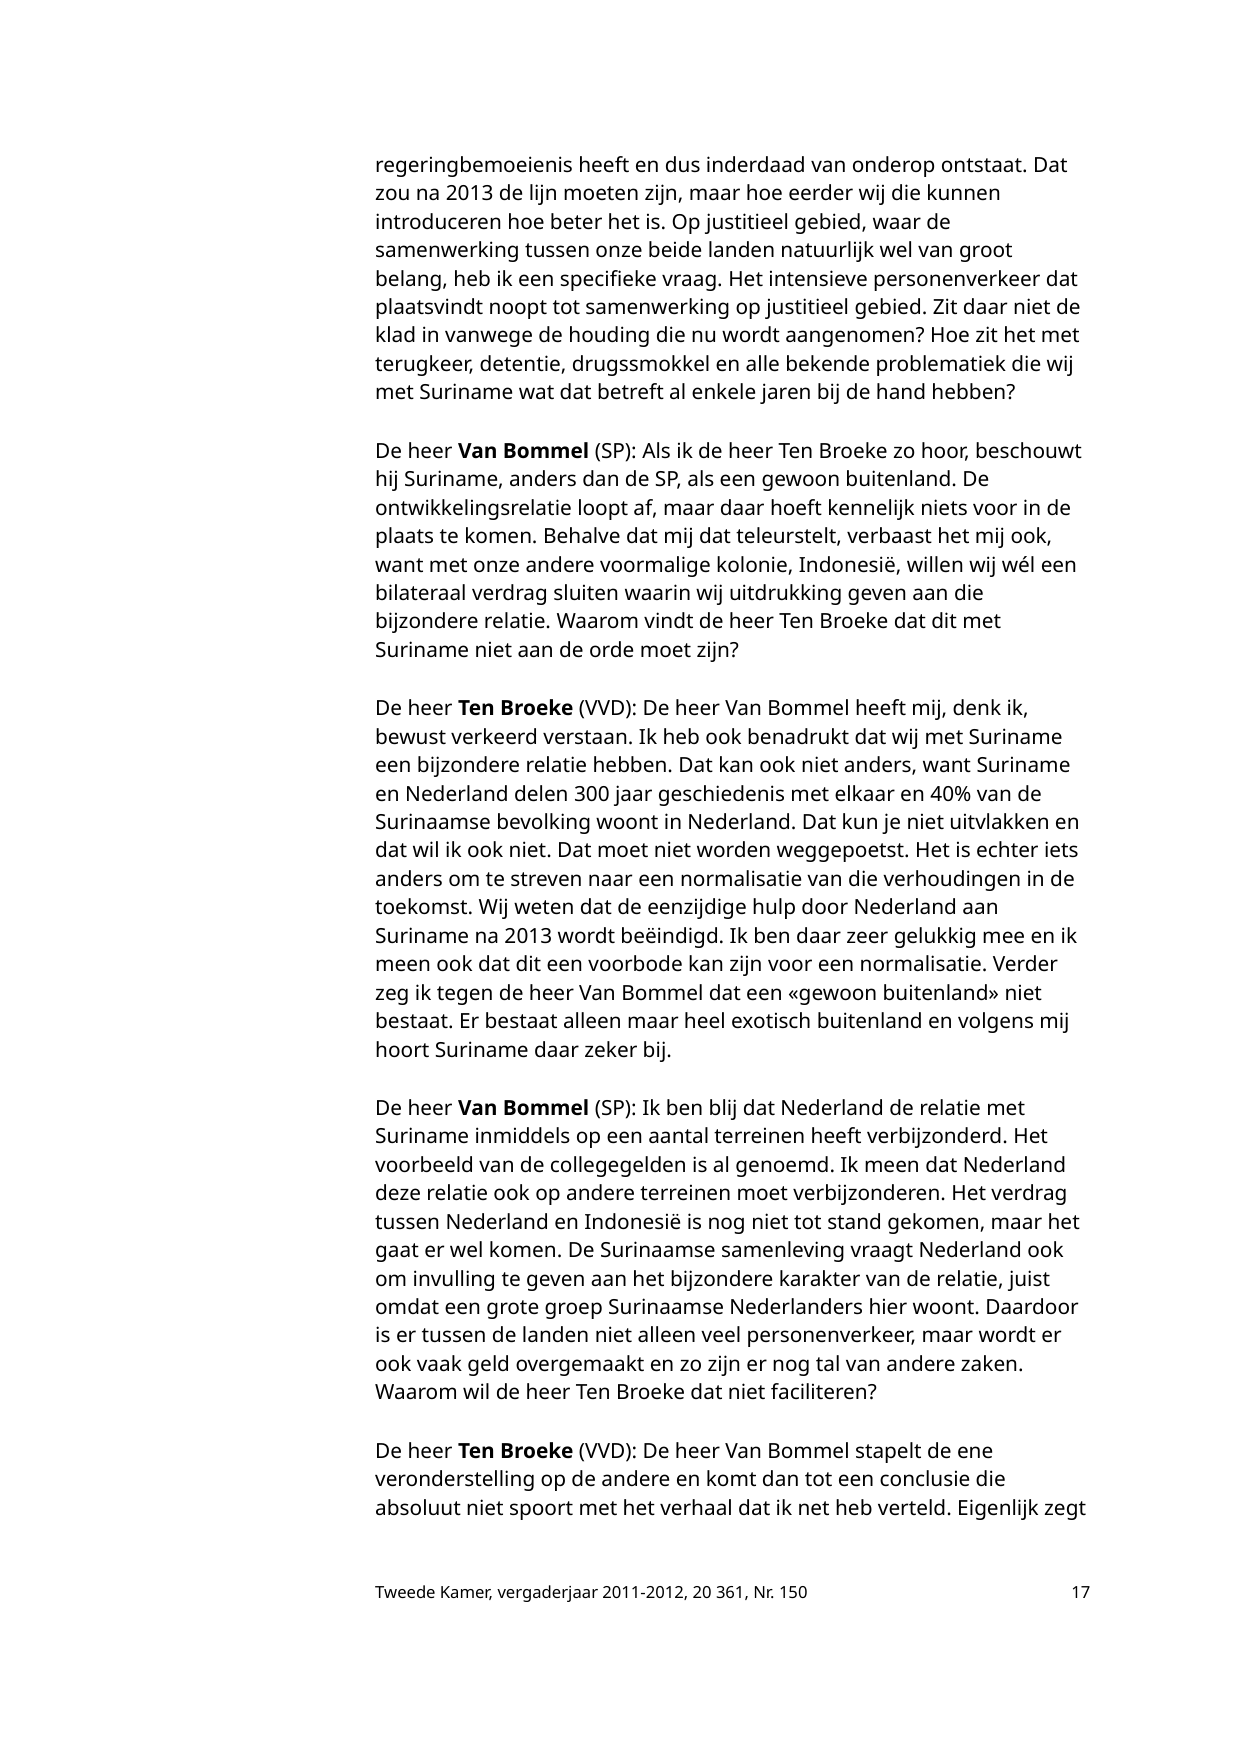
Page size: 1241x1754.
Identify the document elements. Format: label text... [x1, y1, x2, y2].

text De heer Van Bommel (SP): Als ik de heer Ten Broeke zo hoor, beschouwt hij Suriname, anders dan de SP, als een gewoon buitenland. De ontwikkelingsrelatie loopt af, maar daar hoeft kennelijk niets voor in de plaats te komen. Behalve dat mij dat teleurstelt, verbaast het mij ook, want met onze andere voormalige kolonie, Indonesië, willen wij wél een bilateraal verdrag sluiten waarin wij uitdrukking geven aan die bijzondere relatie. Waarom vindt de heer Ten Broeke dat dit met Suriname niet aan de orde moet zijn? [375, 436, 1090, 663]
text De heer Van Bommel (SP): Ik ben blij dat Nederland de relatie met Suriname inmiddels op een aantal terreinen heeft verbijzonderd. Het voorbeeld van de collegegelden is al genoemd. Ik meen dat Nederland deze relatie ook op andere terreinen moet verbijzonderen. Het verdrag tussen Nederland en Indonesië is nog niet tot stand gekomen, maar het gaat er wel komen. De Surinaamse samenleving vraagt Nederland ook om invulling te geven aan het bijzondere karakter van de relatie, juist omdat een grote groep Surinaamse Nederlanders hier woont. Daardoor is er tussen de landen niet alleen veel personenverkeer, maar wordt er ook vaak geld overgemaakt en zo zijn er nog tal van andere zaken. Waarom wil de heer Ten Broeke dat niet faciliteren? [375, 1093, 1090, 1406]
text De heer Ten Broeke (VVD): De heer Van Bommel heeft mij, denk ik, bewust verkeerd verstaan. Ik heb ook benadrukt dat wij met Suriname een bijzondere relatie hebben. Dat kan ook niet anders, want Suriname en Nederland delen 300 jaar geschiedenis met elkaar en 40% van de Surinaamse bevolking woont in Nederland. Dat kun je niet uitvlakken en dat wil ik ook niet. Dat moet niet worden weggepoetst. Het is echter iets anders om te streven naar een normalisatie van die verhoudingen in de toekomst. Wij weten dat de eenzijdige hulp door Nederland aan Suriname na 2013 wordt beëindigd. Ik ben daar zeer gelukkig mee en ik meen ook dat dit een voorbode kan zijn voor een normalisatie. Verder zeg ik tegen de heer Van Bommel dat een «gewoon buitenland» niet bestaat. Er bestaat alleen maar heel exotisch buitenland en volgens mij hoort Suriname daar zeker bij. [375, 693, 1090, 1063]
text De heer Ten Broeke (VVD): De heer Van Bommel stapelt de ene veronderstelling op de andere en komt dan tot een conclusie die absoluut niet spoort met het verhaal dat ik net heb verteld. Eigenlijk zegt [375, 1436, 1090, 1521]
text regeringbemoeienis heeft en dus inderdaad van onderop ontstaat. Dat zou na 2013 de lijn moeten zijn, maar hoe eerder wij die kunnen introduceren hoe beter het is. Op justitieel gebied, waar de samenwerking tussen onze beide landen natuurlijk wel van groot belang, heb ik een specifieke vraag. Het intensieve personenverkeer dat plaatsvindt noopt tot samenwerking op justitieel gebied. Zit daar niet de klad in vanwege de houding die nu wordt aangenomen? Hoe zit het met terugkeer, detentie, drugssmokkel en alle bekende problematiek die wij met Suriname wat dat betreft al enkele jaren bij de hand hebben? [375, 150, 1090, 406]
